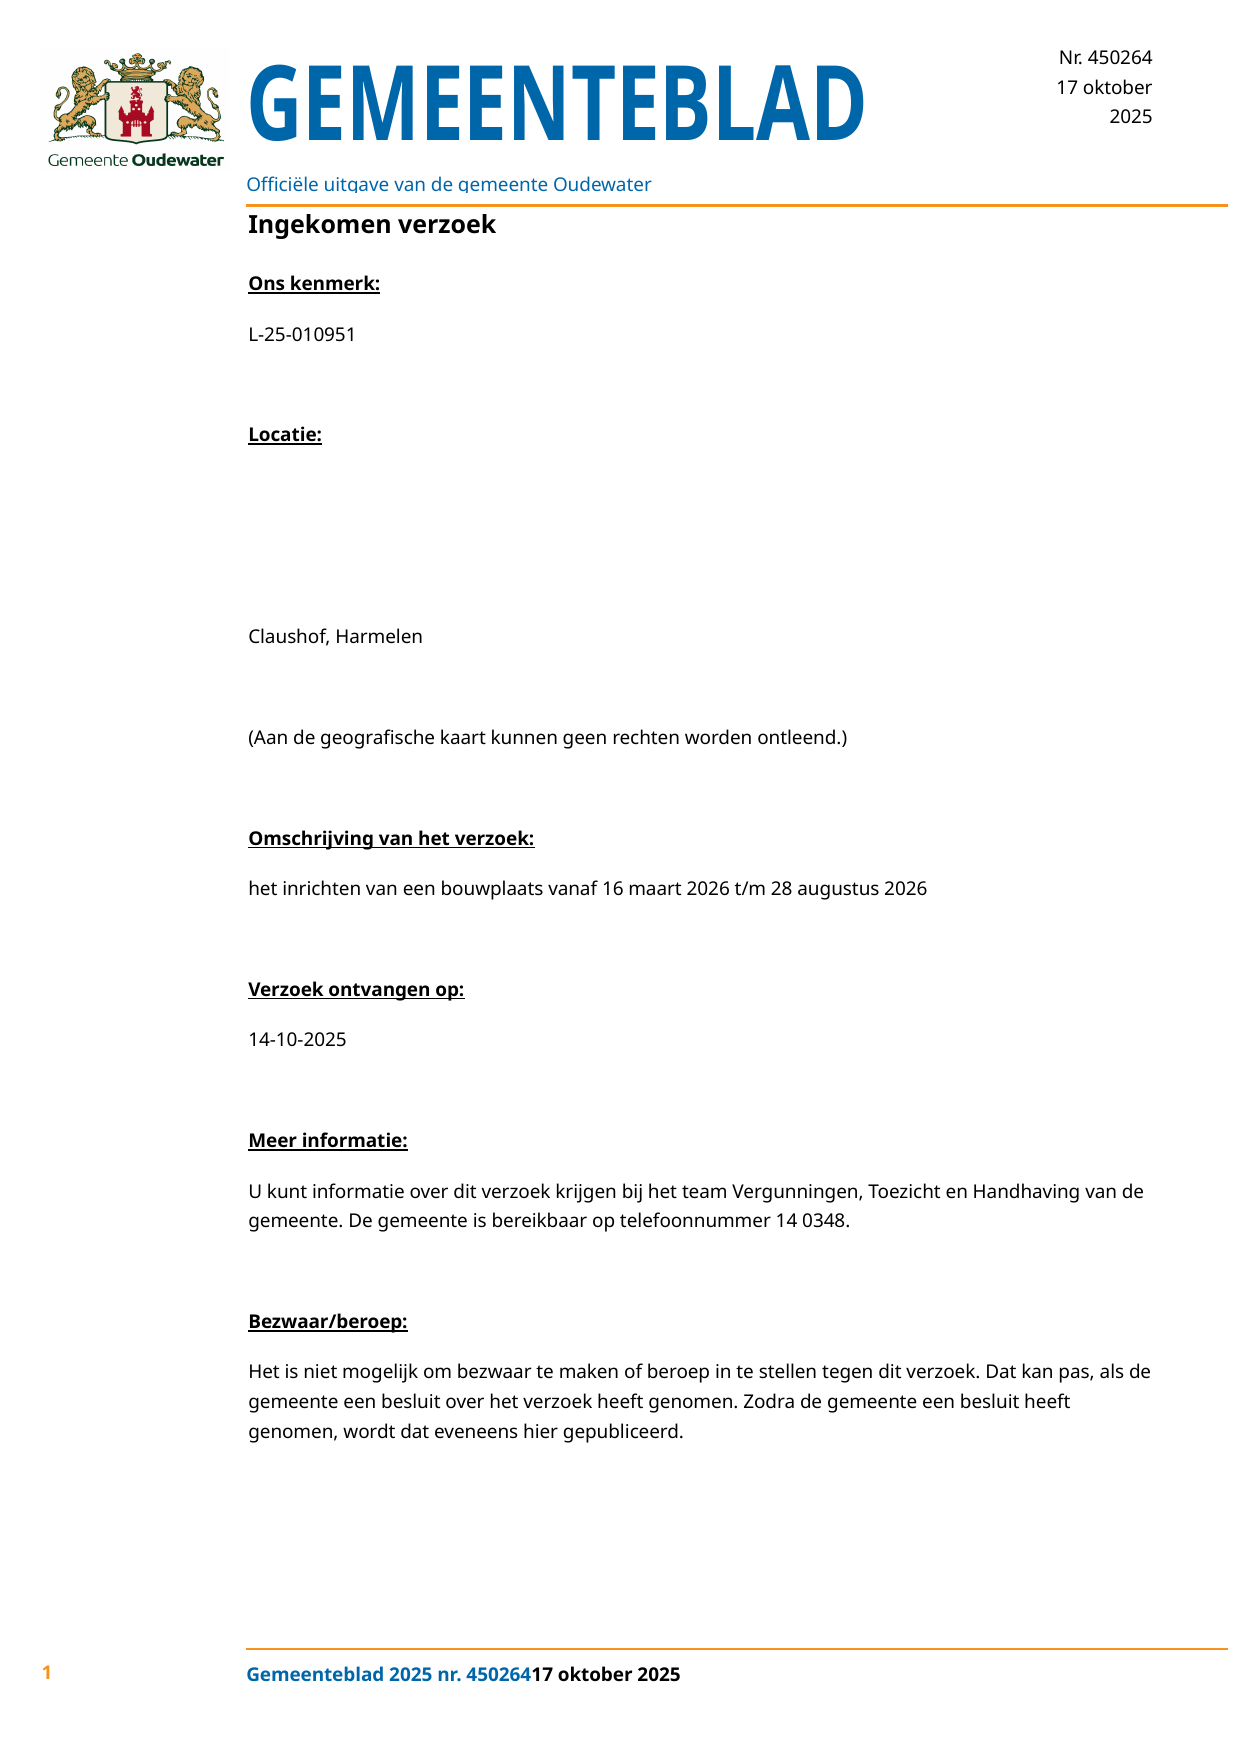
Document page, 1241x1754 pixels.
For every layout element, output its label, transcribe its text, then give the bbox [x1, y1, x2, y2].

text Ingekomen verzoek [248, 207, 1152, 241]
text Claushof, Harmelen [248, 623, 1152, 649]
text Omschrijving van het verzoek: [248, 825, 1152, 851]
text U kunt informatie over dit verzoek krijgen bij het team Vergunningen, Toezicht en Handhaving van de gemeente. De gemeente is bereikbaar op telefoonnummer 14 0348. [248, 1178, 1152, 1233]
text Meer informatie: [248, 1127, 1152, 1153]
picture [41, 47, 231, 172]
text 14-10-2025 [248, 1027, 1152, 1052]
text Locatie: [248, 422, 1152, 447]
text Ons kenmerk: [248, 270, 1152, 296]
text Verzoek ontvangen op: [248, 976, 1152, 1002]
text het inrichten van een bouwplaats vanaf 16 maart 2026 t/m 28 augustus 2026 [248, 875, 1152, 901]
text Het is niet mogelijk om bezwaar te maken of beroep in te stellen tegen dit verzoek. Dat kan pas, als de gemeente een besluit over het verzoek heeft genomen. Zodra de gemeente een besluit heeft genomen, wordt dat eveneens hier gepubliceerd. [248, 1359, 1152, 1443]
text L-25-010951 [248, 321, 1152, 346]
text Bezwaar/beroep: [248, 1308, 1152, 1334]
text (Aan de geografische kaart kunnen geen rechten worden ontleend.) [248, 724, 1152, 750]
